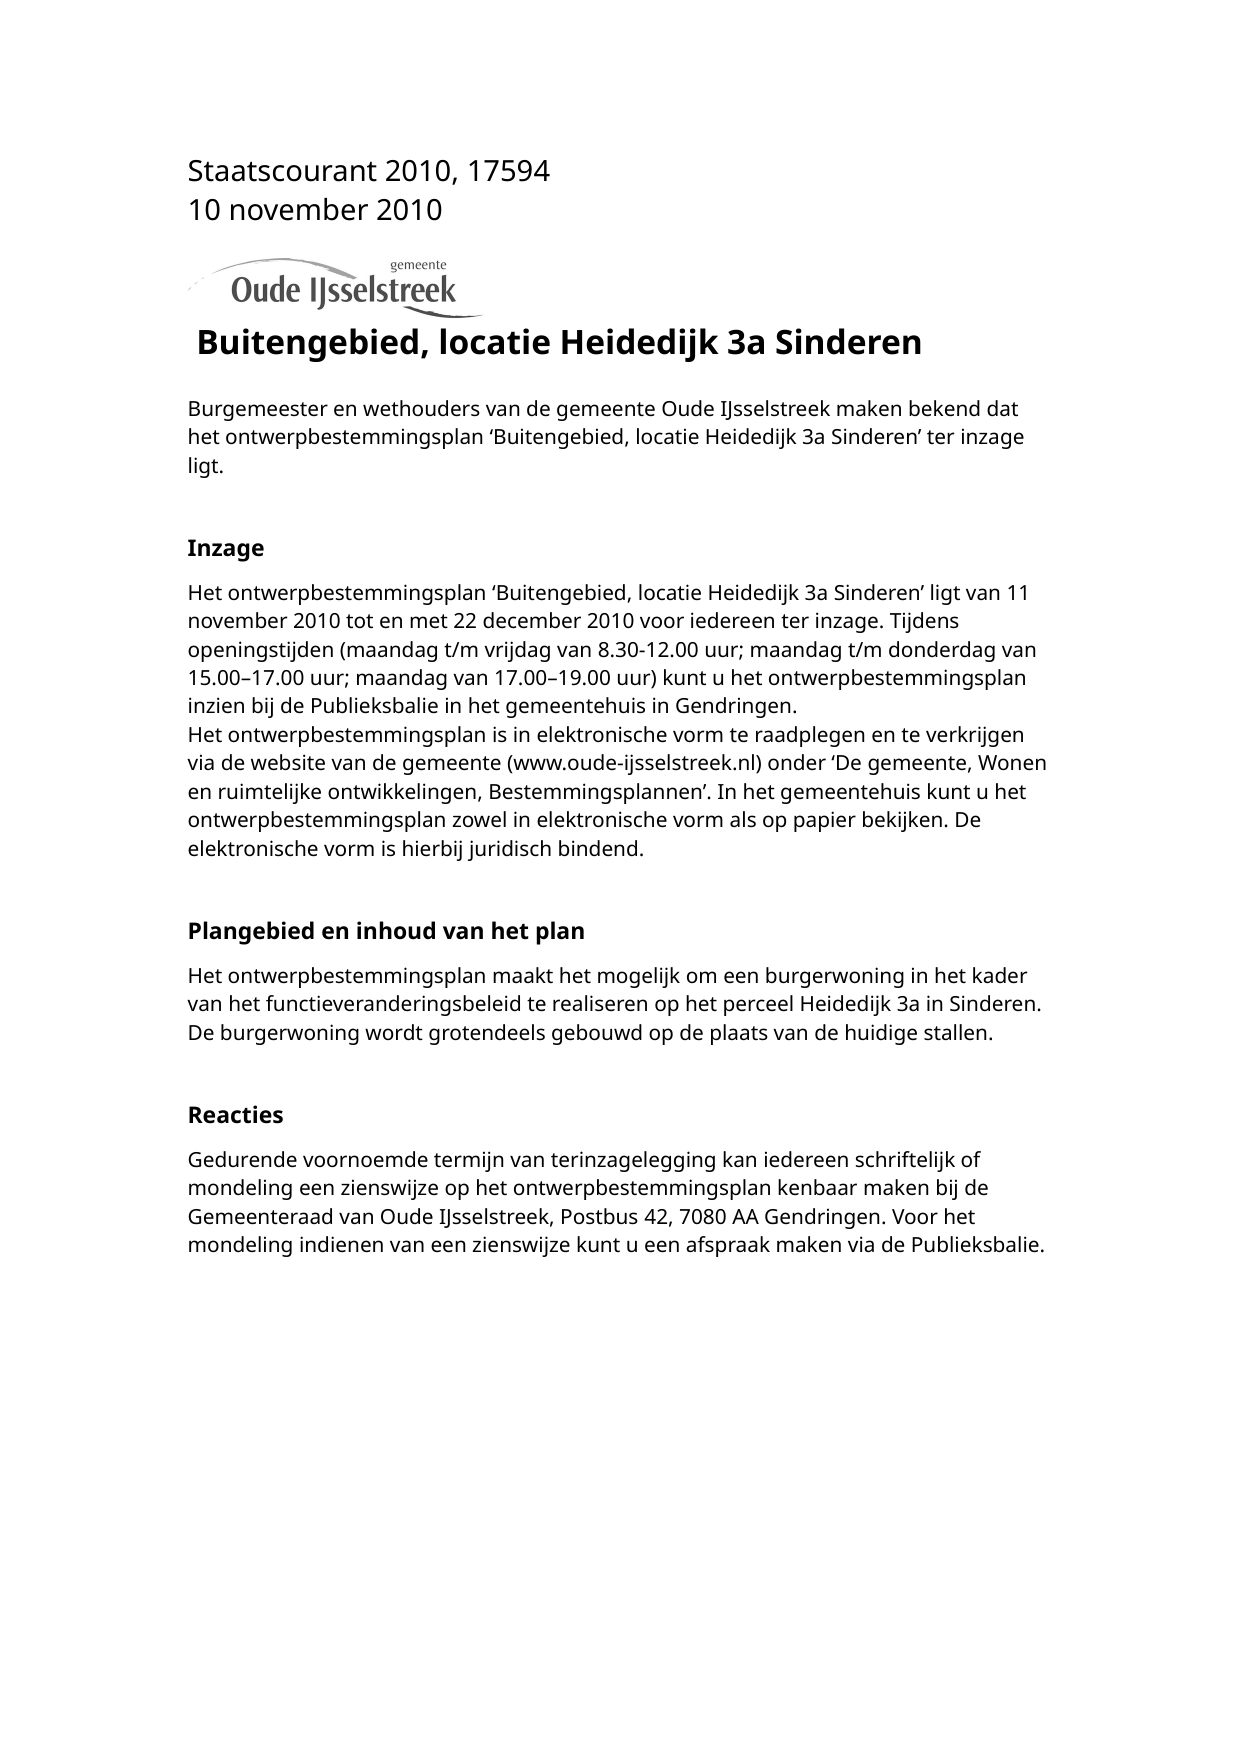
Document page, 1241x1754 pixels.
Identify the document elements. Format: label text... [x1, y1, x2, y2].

text Het ontwerpbestemmingsplan is in elektronische vorm te raadplegen en te verkrijgen via de website van de gemeente (www.oude-ijsselstreek.nl) onder ‘De gemeente, Wonen en ruimtelijke ontwikkelingen, Bestemmingsplannen’. In het gemeentehuis kunt u het ontwerpbestemmingsplan zowel in elektronische vorm als op papier bekijken. De elektronische vorm is hierbij juridisch bindend. [187, 720, 1053, 862]
subtitle Buitengebied, locatie Heidedijk 3a Sinderen [187, 271, 1053, 364]
text Gedurende voornoemde termijn van terinzagelegging kan iedereen schriftelijk of mondeling een zienswijze op het ontwerpbestemmingsplan kenbaar maken bij de Gemeenteraad van Oude IJsselstreek, Postbus 42, 7080 AA Gendringen. Voor het mondeling indienen van een zienswijze kunt u een afspraak maken via de Publieksbalie. [187, 1145, 1053, 1259]
text Staatscourant 2010, 17594 [187, 150, 1053, 190]
picture [187, 258, 484, 319]
text 10 november 2010 [187, 190, 1053, 229]
subtitle Inzage [187, 532, 1053, 563]
subtitle Plangebied en inhoud van het plan [187, 915, 1053, 946]
text Burgemeester en wethouders van de gemeente Oude IJsselstreek maken bekend dat het ontwerpbestemmingsplan ‘Buitengebied, locatie Heidedijk 3a Sinderen’ ter inzage ligt. [187, 394, 1053, 479]
subtitle Reacties [187, 1099, 1053, 1130]
text Het ontwerpbestemmingsplan ‘Buitengebied, locatie Heidedijk 3a Sinderen’ ligt van 11 november 2010 tot en met 22 december 2010 voor iedereen ter inzage. Tijdens openingstijden (maandag t/m vrijdag van 8.30-12.00 uur; maandag t/m donderdag van 15.00–17.00 uur; maandag van 17.00–19.00 uur) kunt u het ontwerpbestemmingsplan inzien bij de Publieksbalie in het gemeentehuis in Gendringen. [187, 578, 1053, 720]
text Het ontwerpbestemmingsplan maakt het mogelijk om een burgerwoning in het kader van het functieveranderingsbeleid te realiseren op het perceel Heidedijk 3a in Sinderen. De burgerwoning wordt grotendeels gebouwd op de plaats van de huidige stallen. [187, 961, 1053, 1046]
